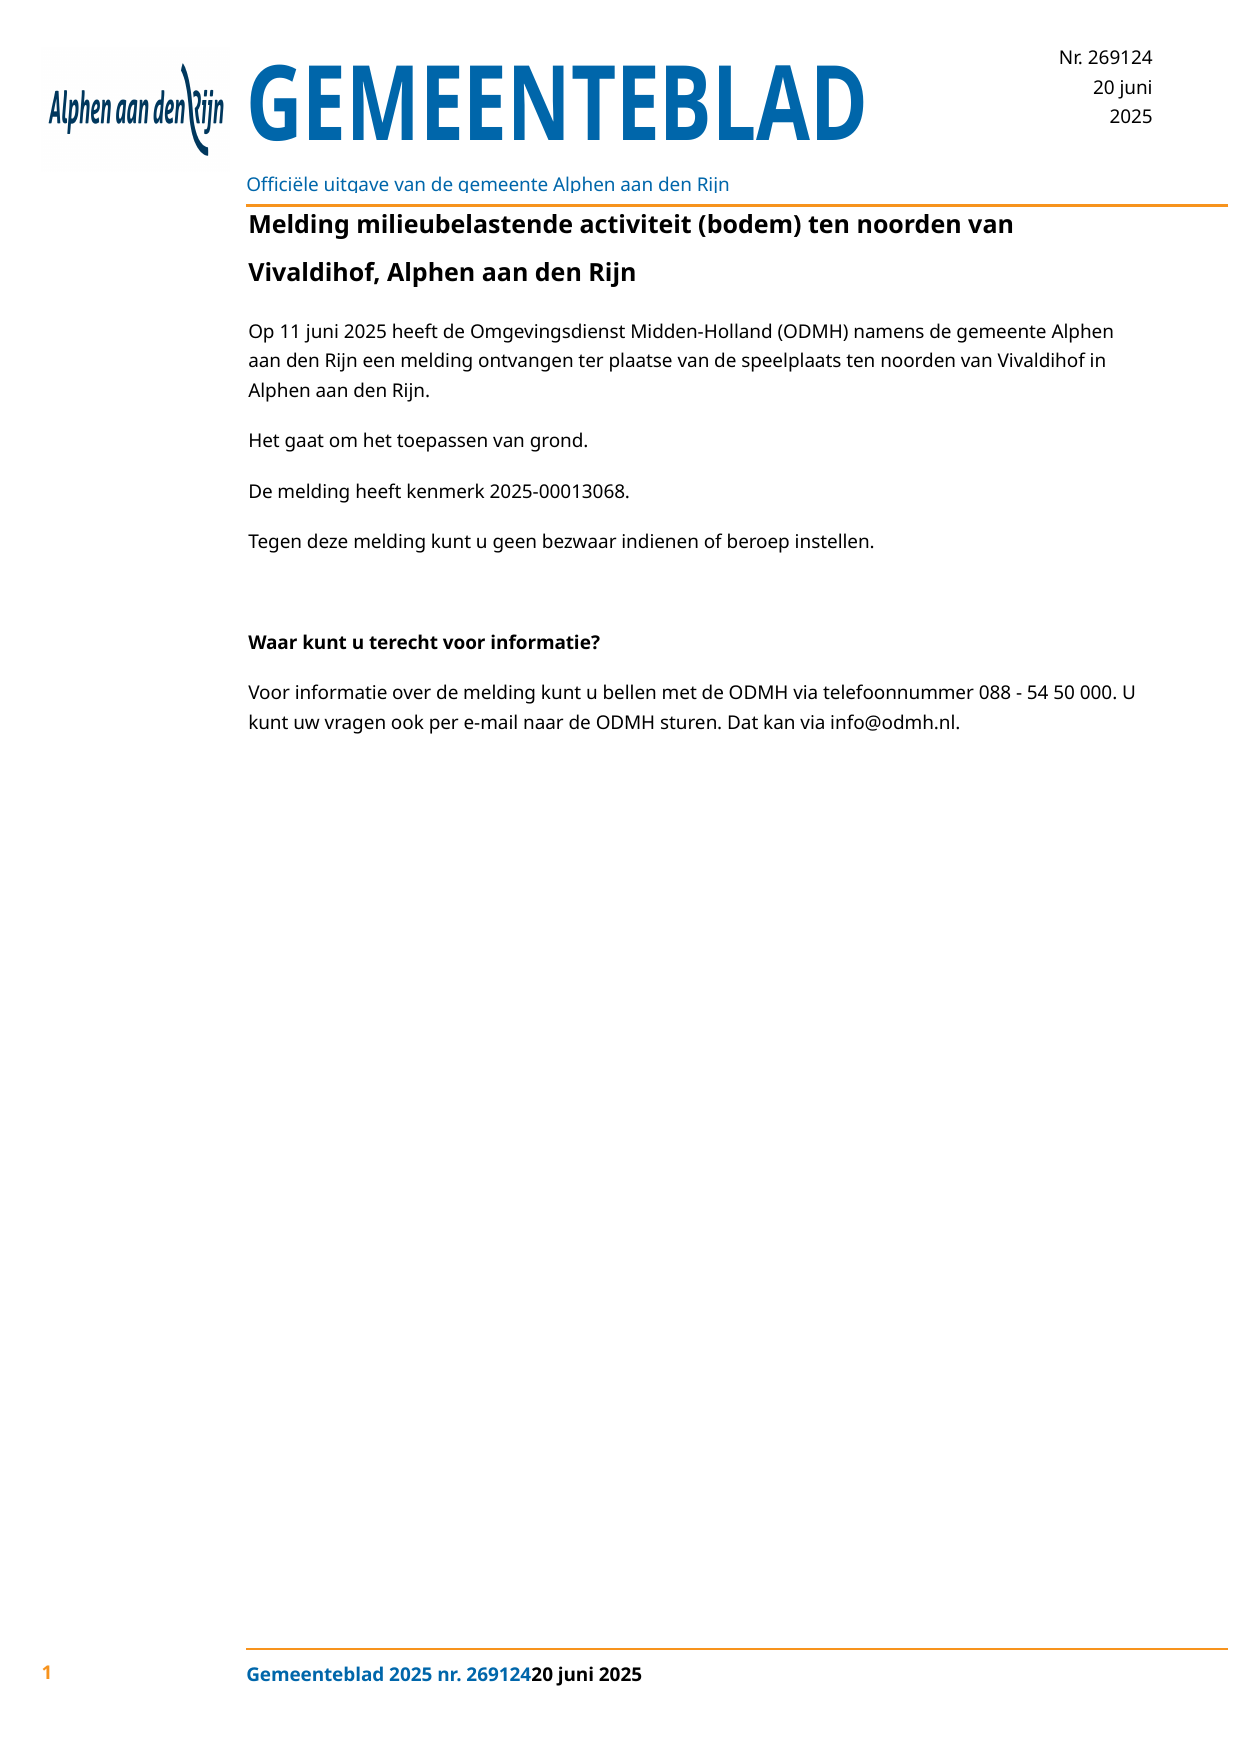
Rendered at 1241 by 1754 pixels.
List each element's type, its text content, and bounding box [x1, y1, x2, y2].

text Het gaat om het toepassen van grond. [248, 427, 1152, 453]
text Waar kunt u terecht voor informatie? [248, 629, 1152, 655]
text De melding heeft kenmerk 2025-00013068. [248, 478, 1152, 504]
text Op 11 juni 2025 heeft de Omgevingsdienst Midden-Holland (ODMH) namens de gemeente Alphen aan den Rijn een melding ontvangen ter plaatse van de speelplaats ten noorden van Vivaldihof in Alphen aan den Rijn. [248, 318, 1152, 403]
picture [41, 47, 231, 172]
text Tegen deze melding kunt u geen bezwaar indienen of beroep instellen. [248, 528, 1152, 554]
text Melding milieubelastende activiteit (bodem) ten noorden van Vivaldihof, Alphen aan den Rijn [248, 207, 1152, 288]
text Voor informatie over de melding kunt u bellen met de ODMH via telefoonnummer 088 - 54 50 000. U kunt uw vragen ook per e-mail naar de ODMH sturen. Dat kan via info@odmh.nl. [248, 679, 1152, 735]
